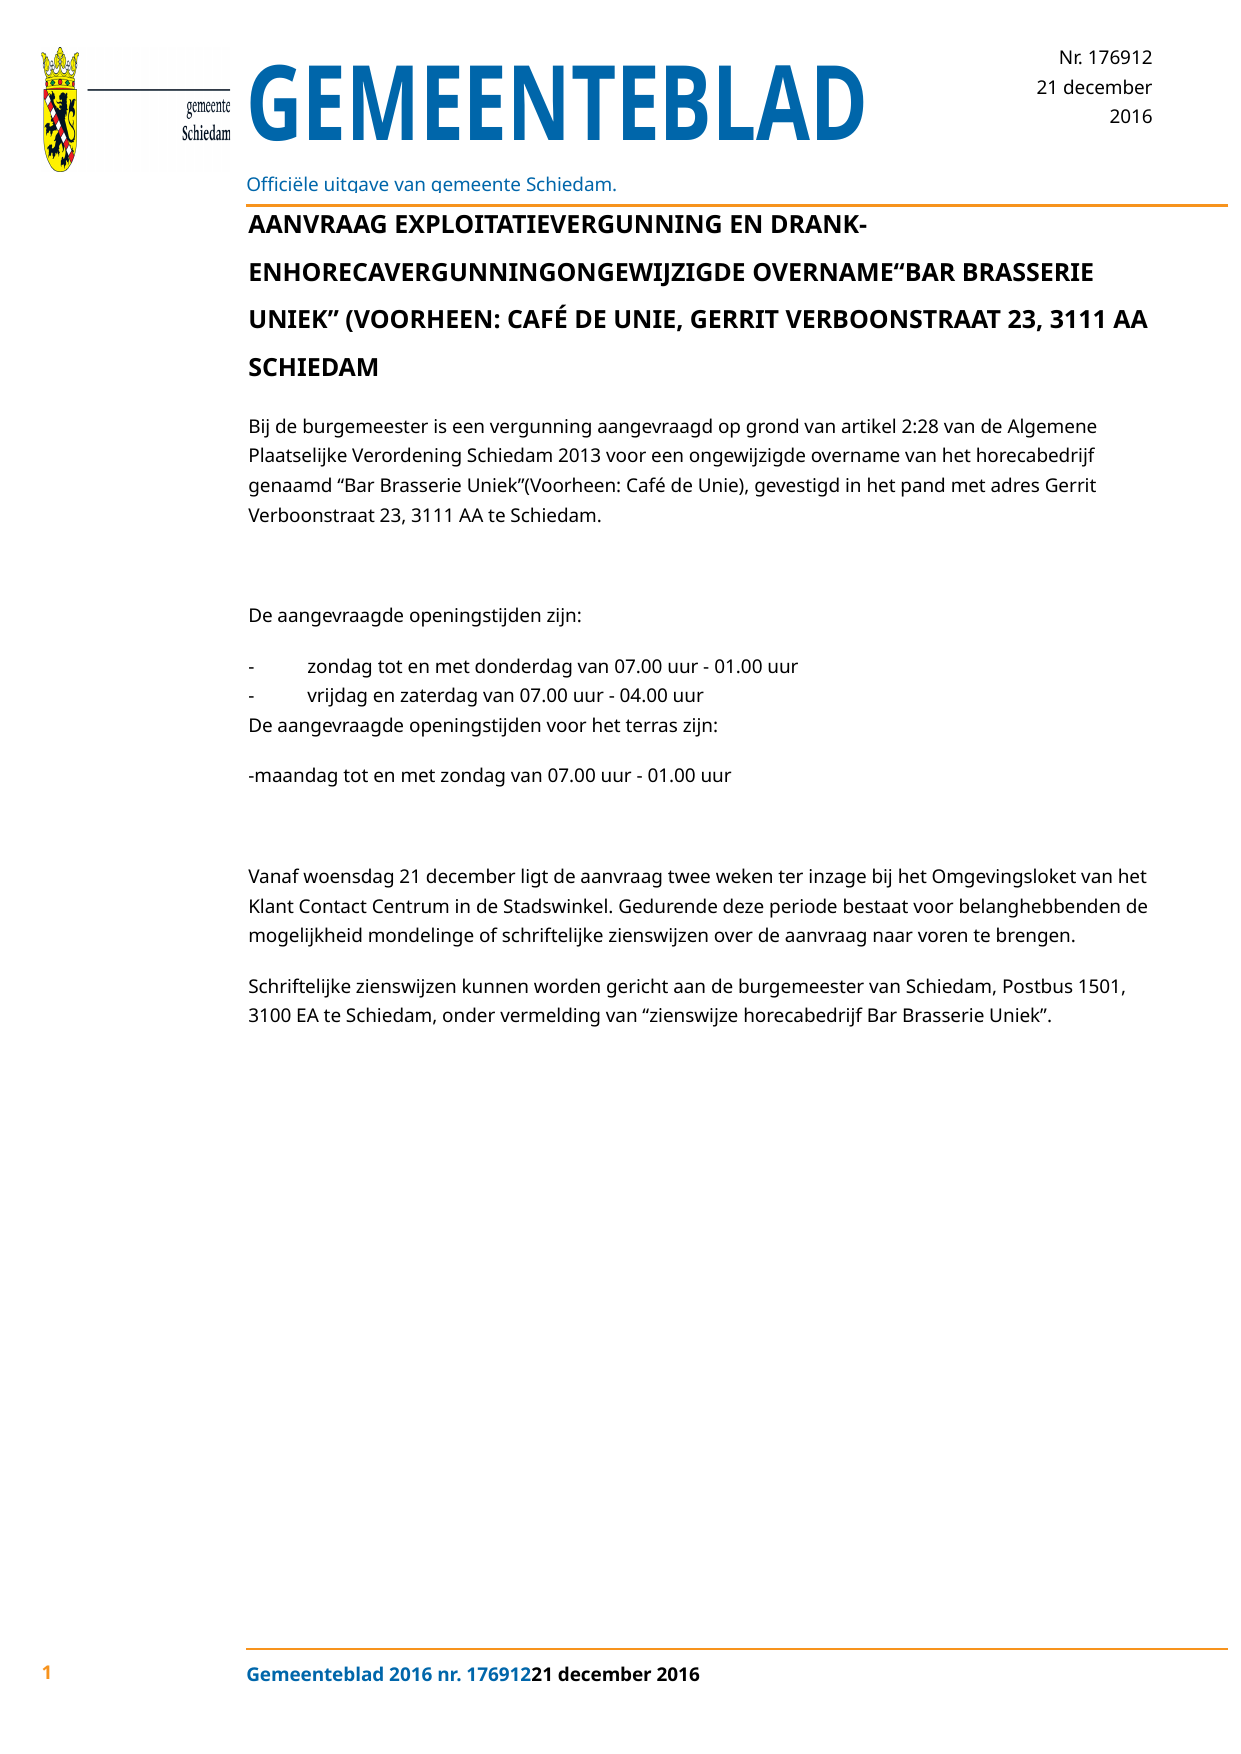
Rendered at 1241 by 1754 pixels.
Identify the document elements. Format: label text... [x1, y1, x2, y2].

picture [41, 47, 231, 172]
text AANVRAAG EXPLOITATIEVERGUNNING EN DRANK- ENHORECAVERGUNNINGONGEWIJZIGDE OVERNAME“BAR BRASSERIE UNIEK” (VOORHEEN: CAFÉ DE UNIE, GERRIT VERBOONSTRAAT 23, 3111 AA SCHIEDAM [248, 207, 1152, 384]
text -maandag tot en met zondag van 07.00 uur - 01.00 uur [248, 763, 1152, 788]
text De aangevraagde openingstijden voor het terras zijn: [248, 712, 1152, 738]
text Bij de burgemeester is een vergunning aangevraagd op grond van artikel 2:28 van de Algemene Plaatselijke Verordening Schiedam 2013 voor een ongewijzigde overname van het horecabedrijf genaamd “Bar Brasserie Uniek”(Voorheen: Café de Unie), gevestigd in het pand met adres Gerrit Verboonstraat 23, 3111 AA te Schiedam. [248, 413, 1152, 528]
text Vanaf woensdag 21 december ligt de aanvraag twee weken ter inzage bij het Omgevingsloket van het Klant Contact Centrum in de Stadswinkel. Gedurende deze periode bestaat voor belanghebbenden de mogelijkheid mondelinge of schriftelijke zienswijzen over de aanvraag naar voren te brengen. [248, 863, 1152, 948]
text De aangevraagde openingstijden zijn: [248, 603, 1152, 628]
text Schriftelijke zienswijzen kunnen worden gericht aan de burgemeester van Schiedam, Postbus 1501, 3100 EA te Schiedam, onder vermelding van “zienswijze horecabedrijf Bar Brasserie Uniek”. [248, 973, 1152, 1028]
list zondag tot en met donderdag van 07.00 uur - 01.00 uur [248, 653, 1152, 679]
list vrijdag en zaterdag van 07.00 uur - 04.00 uur [248, 683, 1152, 708]
